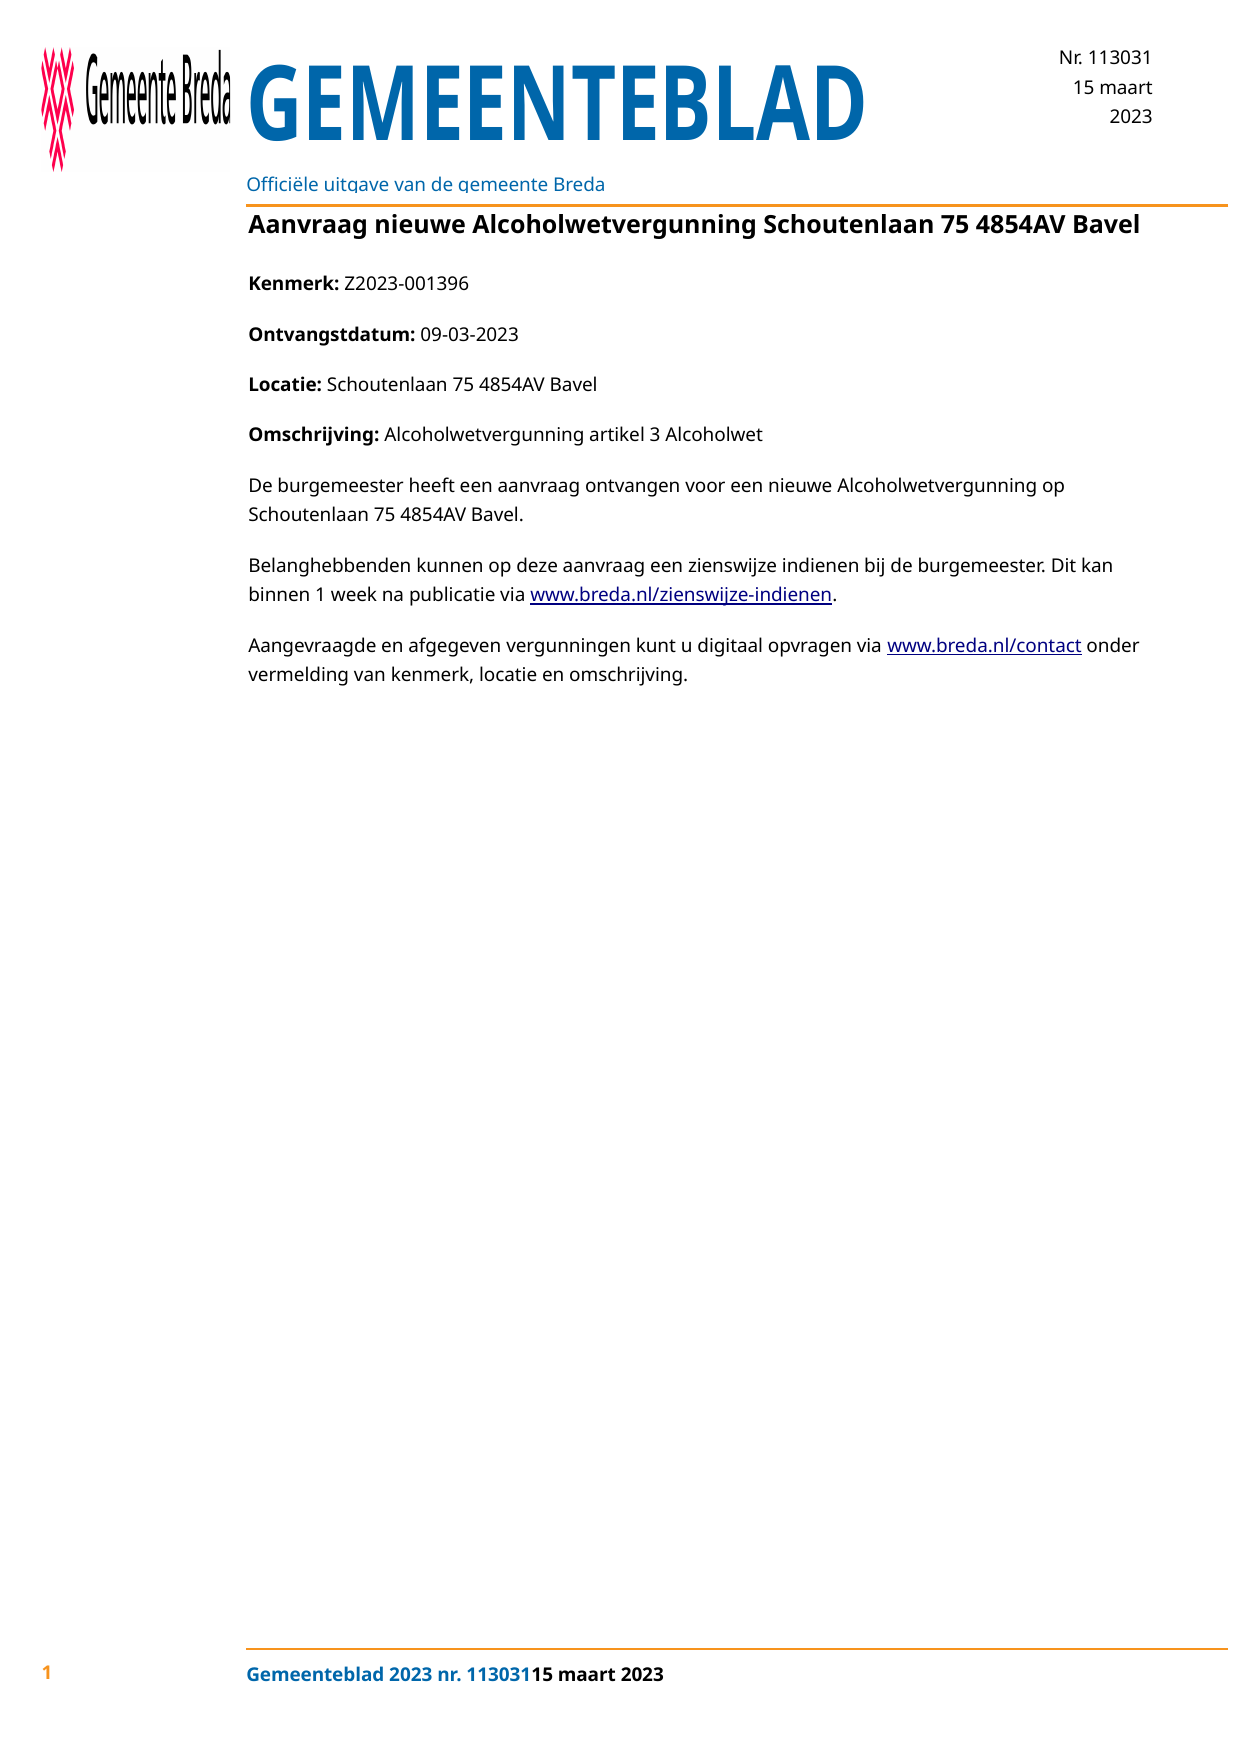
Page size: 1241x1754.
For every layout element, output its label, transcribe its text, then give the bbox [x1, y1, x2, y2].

text Belanghebbenden kunnen op deze aanvraag een zienswijze indienen bij de burgemeester. Dit kan binnen 1 week na publicatie via www.breda.nl/zienswijze-indienen. [248, 552, 1152, 607]
text Ontvangstdatum: 09-03-2023 [248, 321, 1152, 346]
text Aanvraag nieuwe Alcoholwetvergunning Schoutenlaan 75 4854AV Bavel [248, 207, 1152, 241]
picture [41, 47, 231, 172]
text De burgemeester heeft een aanvraag ontvangen voor een nieuwe Alcoholwetvergunning op Schoutenlaan 75 4854AV Bavel. [248, 472, 1152, 527]
text Locatie: Schoutenlaan 75 4854AV Bavel [248, 371, 1152, 397]
text Kenmerk: Z2023-001396 [248, 270, 1152, 296]
text Omschrijving: Alcoholwetvergunning artikel 3 Alcoholwet [248, 422, 1152, 447]
text Aangevraagde en afgegeven vergunningen kunt u digitaal opvragen via www.breda.nl/contact onder vermelding van kenmerk, locatie en omschrijving. [248, 632, 1152, 687]
